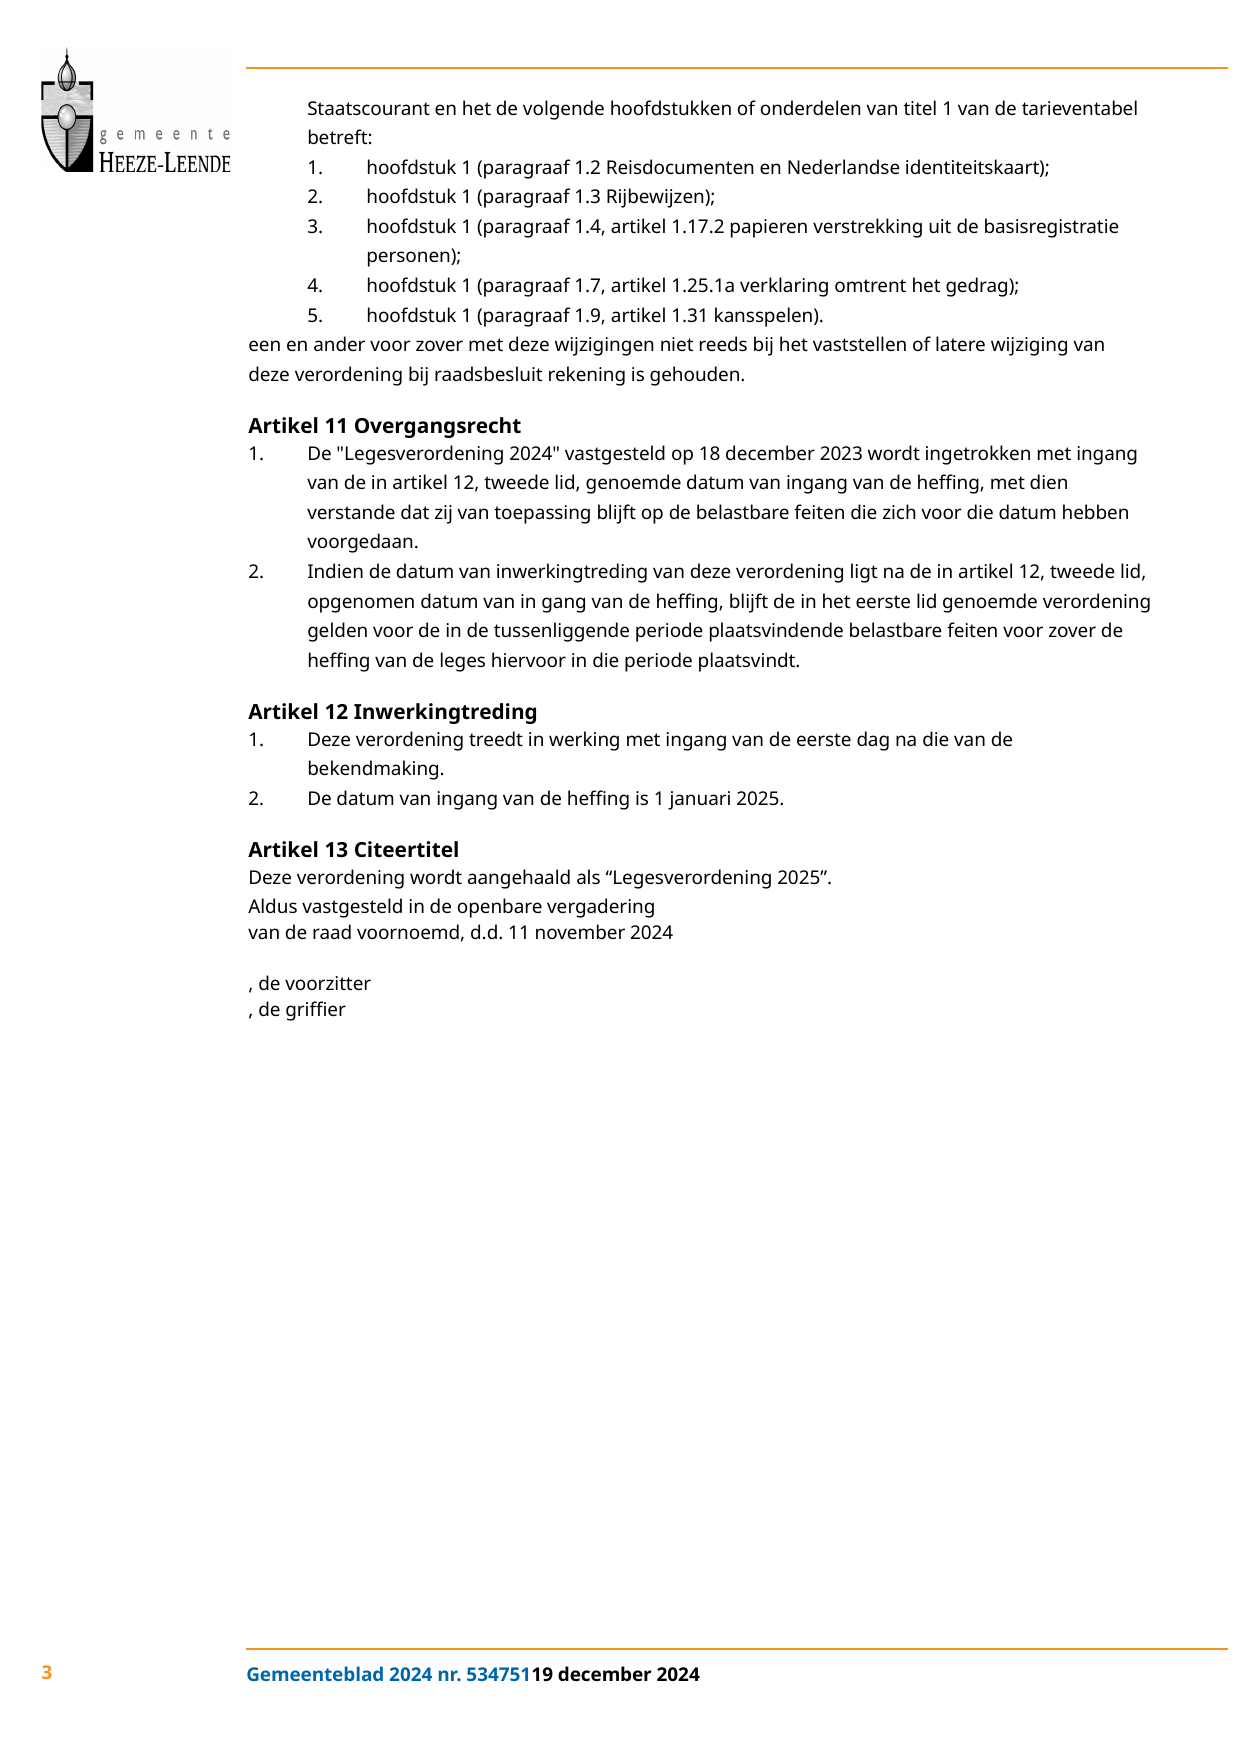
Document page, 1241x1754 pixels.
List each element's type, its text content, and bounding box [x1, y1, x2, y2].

list hoofdstuk 1 (paragraaf 1.7, artikel 1.25.1a verklaring omtrent het gedrag); [307, 272, 1152, 298]
picture [41, 47, 231, 172]
text , de voorzitter [248, 971, 1152, 996]
text , de griffier [248, 996, 1152, 1022]
list De datum van ingang van de heffing is 1 januari 2025. [248, 785, 1152, 811]
list Staatscourant en het de volgende hoofdstukken of onderdelen van titel 1 van de tarieventabel betreft: [248, 95, 1152, 150]
list hoofdstuk 1 (paragraaf 1.4, artikel 1.17.2 papieren verstrekking uit de basisregistratie personen); [307, 213, 1152, 268]
list De "Legesverordening 2024" vastgesteld op 18 december 2023 wordt ingetrokken met ingang van de in artikel 12, tweede lid, genoemde datum van ingang van de heffing, met dien verstande dat zij van toepassing blijft op de belastbare feiten die zich voor die datum hebben voorgedaan. [248, 440, 1152, 554]
list hoofdstuk 1 (paragraaf 1.2 Reisdocumenten en Nederlandse identiteitskaart); [307, 154, 1152, 180]
text Aldus vastgesteld in de openbare vergadering [248, 893, 1152, 919]
list Deze verordening treedt in werking met ingang van de eerste dag na die van de bekendmaking. [248, 726, 1152, 781]
text Artikel 13 Citeertitel [248, 835, 1152, 864]
list Indien de datum van inwerkingtreding van deze verordening ligt na de in artikel 12, tweede lid, opgenomen datum van in gang van de heffing, blijft de in het eerste lid genoemde verordening gelden voor de in de tussenliggende periode plaatsvindende belastbare feiten voor zover de heffing van de leges hiervoor in die periode plaatsvindt. [248, 558, 1152, 673]
list hoofdstuk 1 (paragraaf 1.9, artikel 1.31 kansspelen). [307, 302, 1152, 328]
text Artikel 12 Inwerkingtreding [248, 697, 1152, 726]
text Artikel 11 Overgangsrecht [248, 411, 1152, 440]
text Deze verordening wordt aangehaald als “Legesverordening 2025”. [248, 864, 1152, 889]
list hoofdstuk 1 (paragraaf 1.3 Rijbewijzen); [307, 183, 1152, 209]
text van de raad voornoemd, d.d. 11 november 2024 [248, 919, 1152, 945]
text een en ander voor zover met deze wijzigingen niet reeds bij het vaststellen of latere wijziging van deze verordening bij raadsbesluit rekening is gehouden. [248, 331, 1152, 387]
